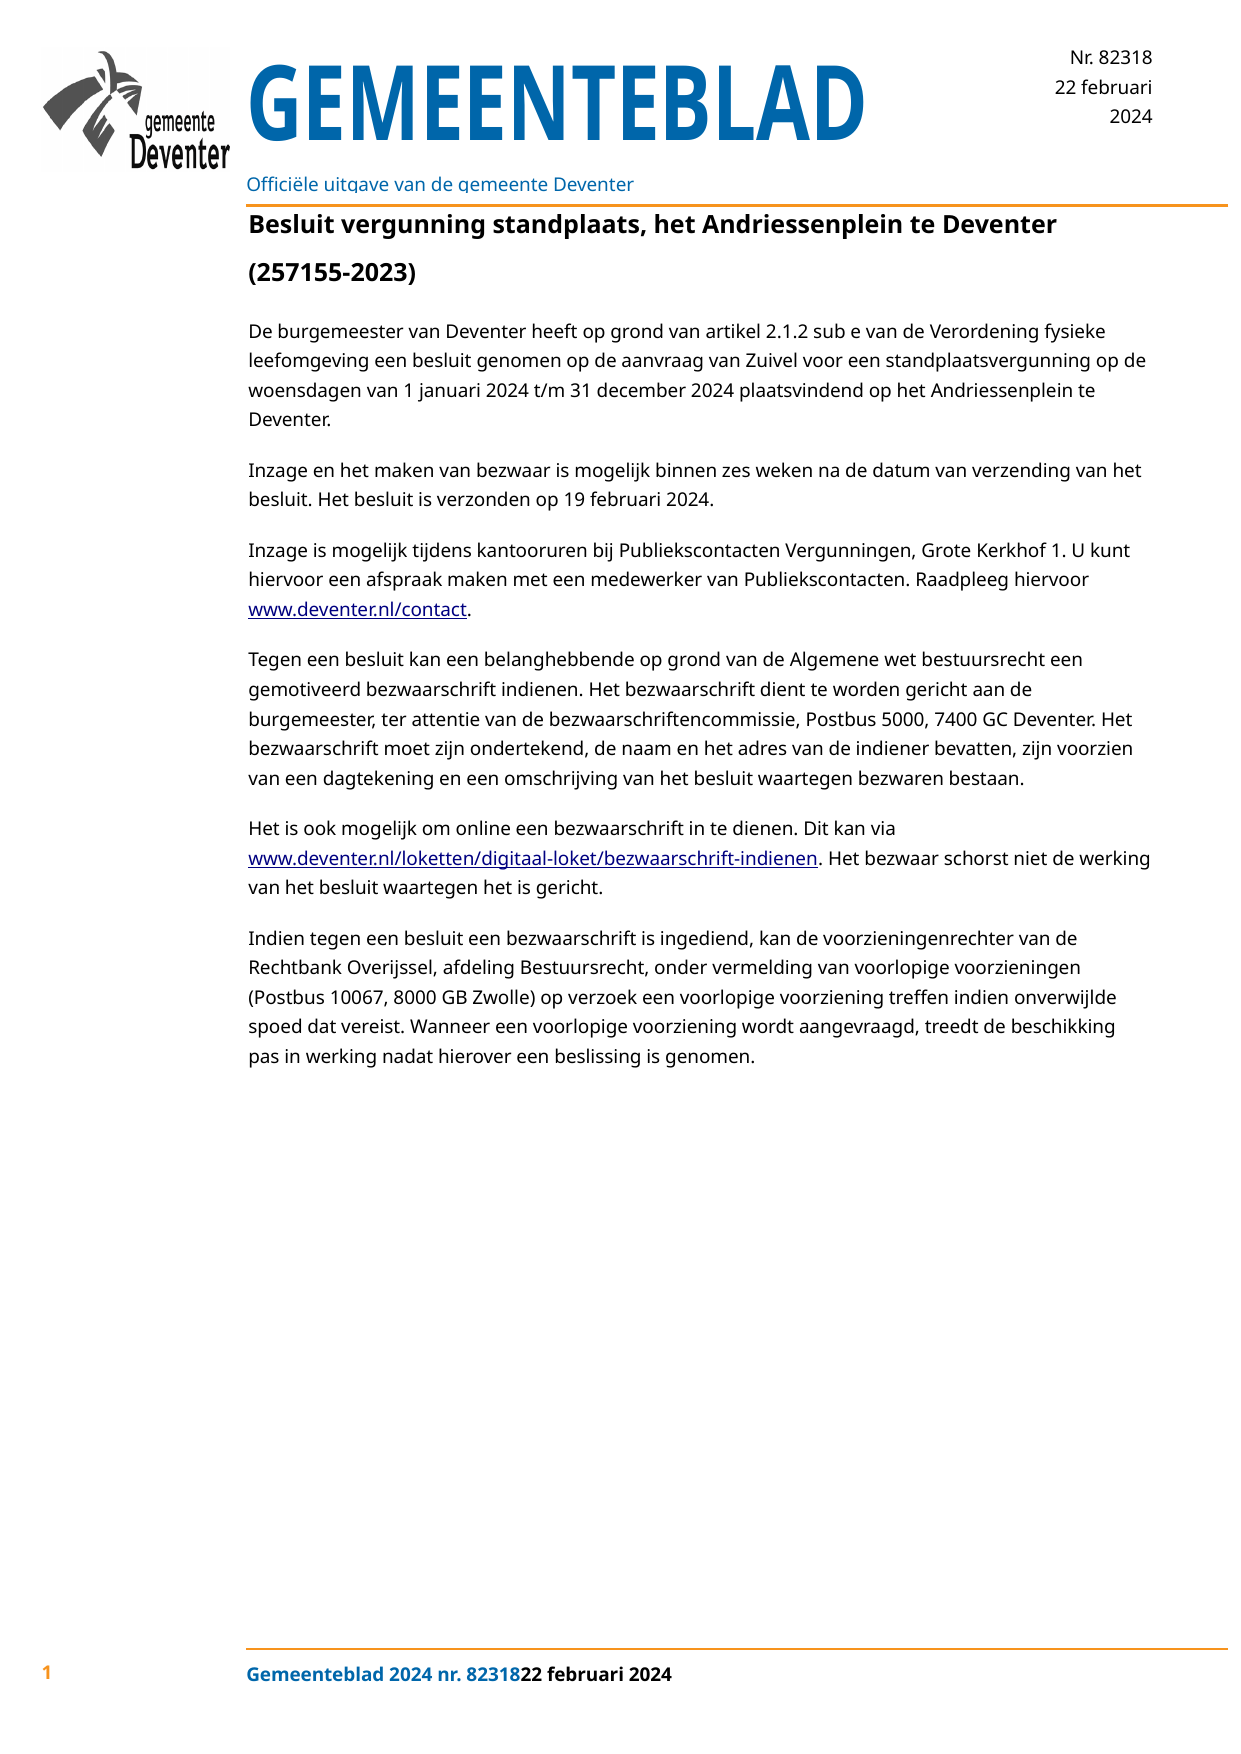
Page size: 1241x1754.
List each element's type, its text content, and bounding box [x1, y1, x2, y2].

text Tegen een besluit kan een belanghebbende op grond van de Algemene wet bestuursrecht een gemotiveerd bezwaarschrift indienen. Het bezwaarschrift dient te worden gericht aan de burgemeester, ter attentie van de bezwaarschriftencommissie, Postbus 5000, 7400 GC Deventer. Het bezwaarschrift moet zijn ondertekend, de naam en het adres van de indiener bevatten, zijn voorzien van een dagtekening en een omschrijving van het besluit waartegen bezwaren bestaan. [248, 647, 1152, 791]
text Inzage en het maken van bezwaar is mogelijk binnen zes weken na de datum van verzending van het besluit. Het besluit is verzonden op 19 februari 2024. [248, 457, 1152, 512]
text De burgemeester van Deventer heeft op grond van artikel 2.1.2 sub e van de Verordening fysieke leefomgeving een besluit genomen op de aanvraag van Zuivel voor een standplaatsvergunning op de woensdagen van 1 januari 2024 t/m 31 december 2024 plaatsvindend op het Andriessenplein te Deventer. [248, 318, 1152, 432]
picture [41, 47, 231, 172]
text Het is ook mogelijk om online een bezwaarschrift in te dienen. Dit kan via www.deventer.nl/loketten/digitaal-loket/bezwaarschrift-indienen. Het bezwaar schorst niet de werking van het besluit waartegen het is gericht. [248, 815, 1152, 900]
text Besluit vergunning standplaats, het Andriessenplein te Deventer (257155-2023) [248, 207, 1152, 288]
text Inzage is mogelijk tijdens kantooruren bij Publiekscontacten Vergunningen, Grote Kerkhof 1. U kunt hiervoor een afspraak maken met een medewerker van Publiekscontacten. Raadpleeg hiervoor www.deventer.nl/contact. [248, 537, 1152, 622]
text Indien tegen een besluit een bezwaarschrift is ingediend, kan de voorzieningenrechter van de Rechtbank Overijssel, afdeling Bestuursrecht, onder vermelding van voorlopige voorzieningen (Postbus 10067, 8000 GB Zwolle) op verzoek een voorlopige voorziening treffen indien onverwijlde spoed dat vereist. Wanneer een voorlopige voorziening wordt aangevraagd, treedt de beschikking pas in werking nadat hierover een beslissing is genomen. [248, 925, 1152, 1069]
